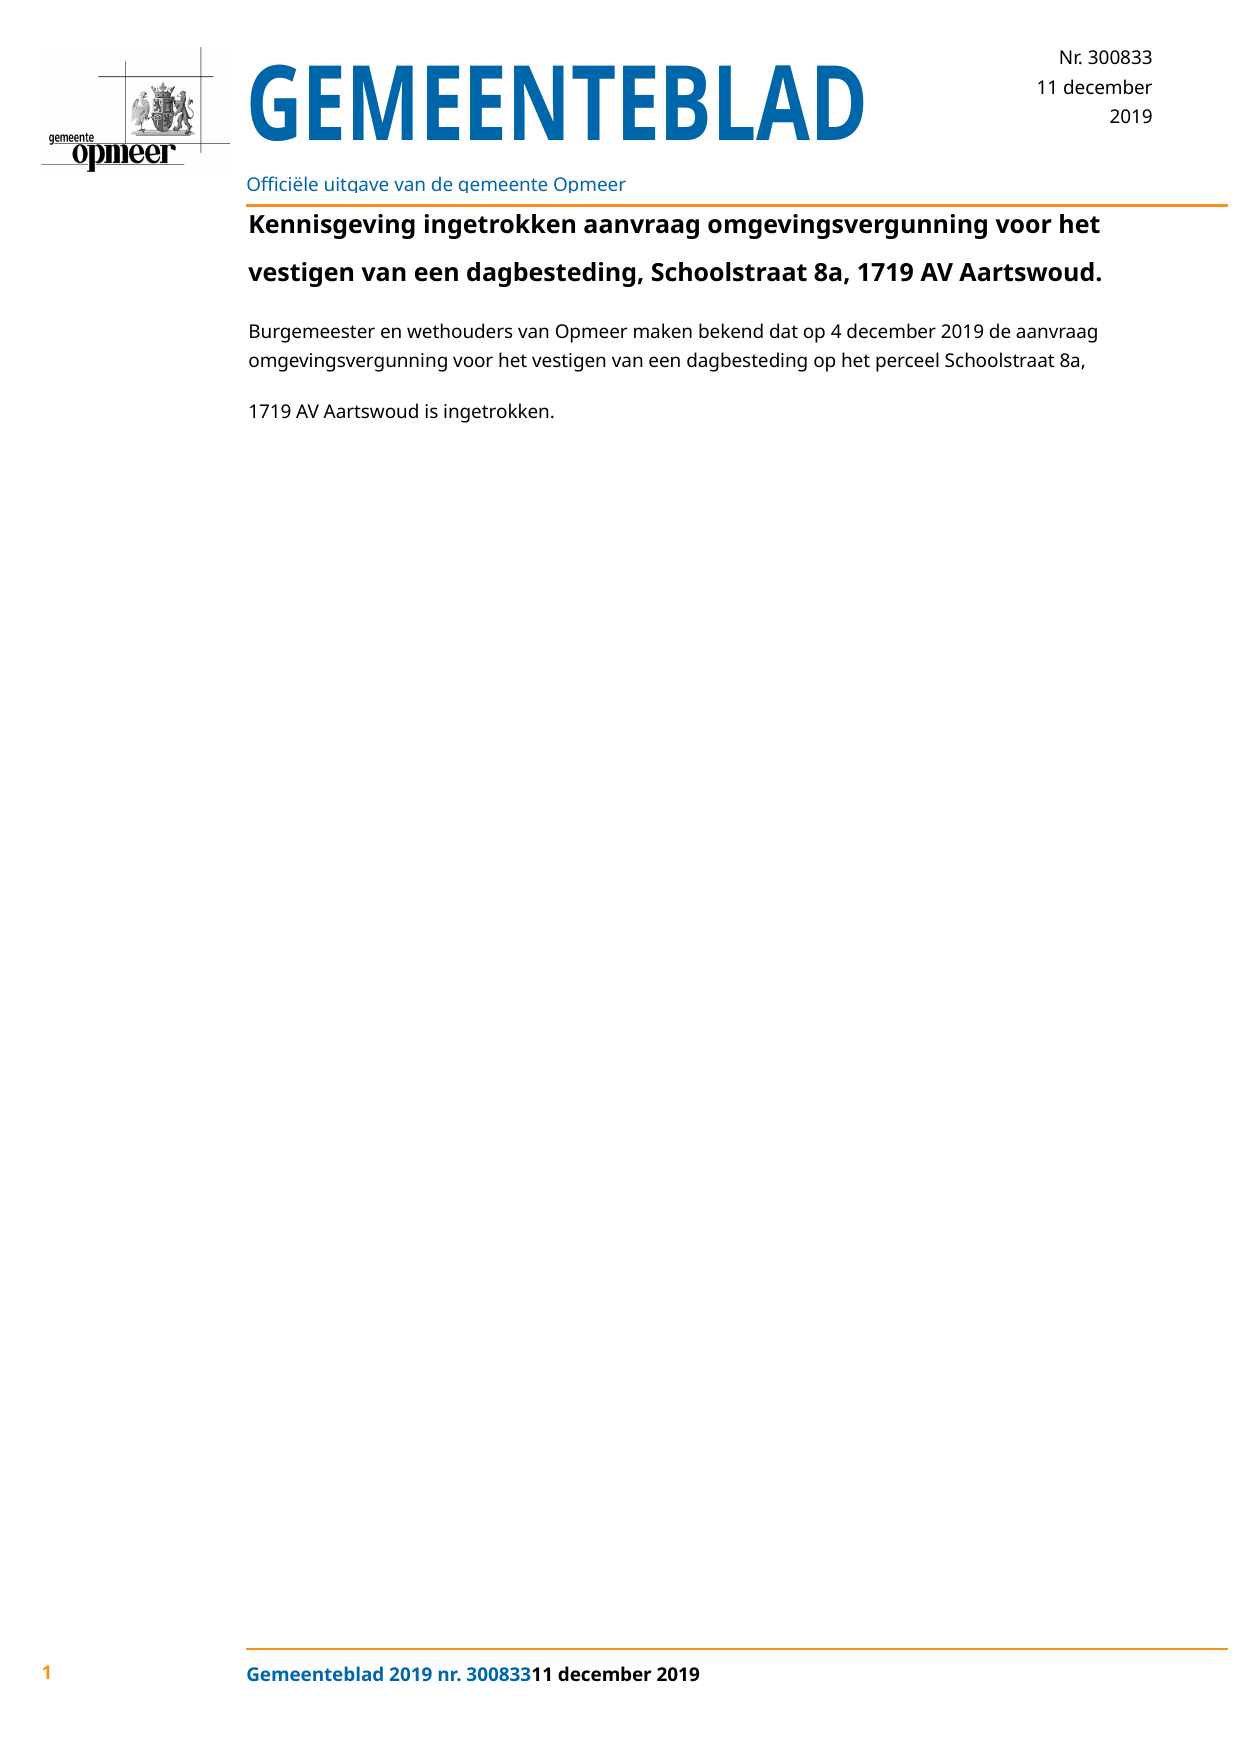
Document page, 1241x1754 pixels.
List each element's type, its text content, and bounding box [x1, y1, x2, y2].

text Burgemeester en wethouders van Opmeer maken bekend dat op 4 december 2019 de aanvraag omgevingsvergunning voor het vestigen van een dagbesteding op het perceel Schoolstraat 8a, [248, 318, 1152, 373]
picture [41, 47, 231, 172]
text Kennisgeving ingetrokken aanvraag omgevingsvergunning voor het vestigen van een dagbesteding, Schoolstraat 8a, 1719 AV Aartswoud. [248, 207, 1152, 288]
text 1719 AV Aartswoud is ingetrokken. [248, 398, 1152, 424]
